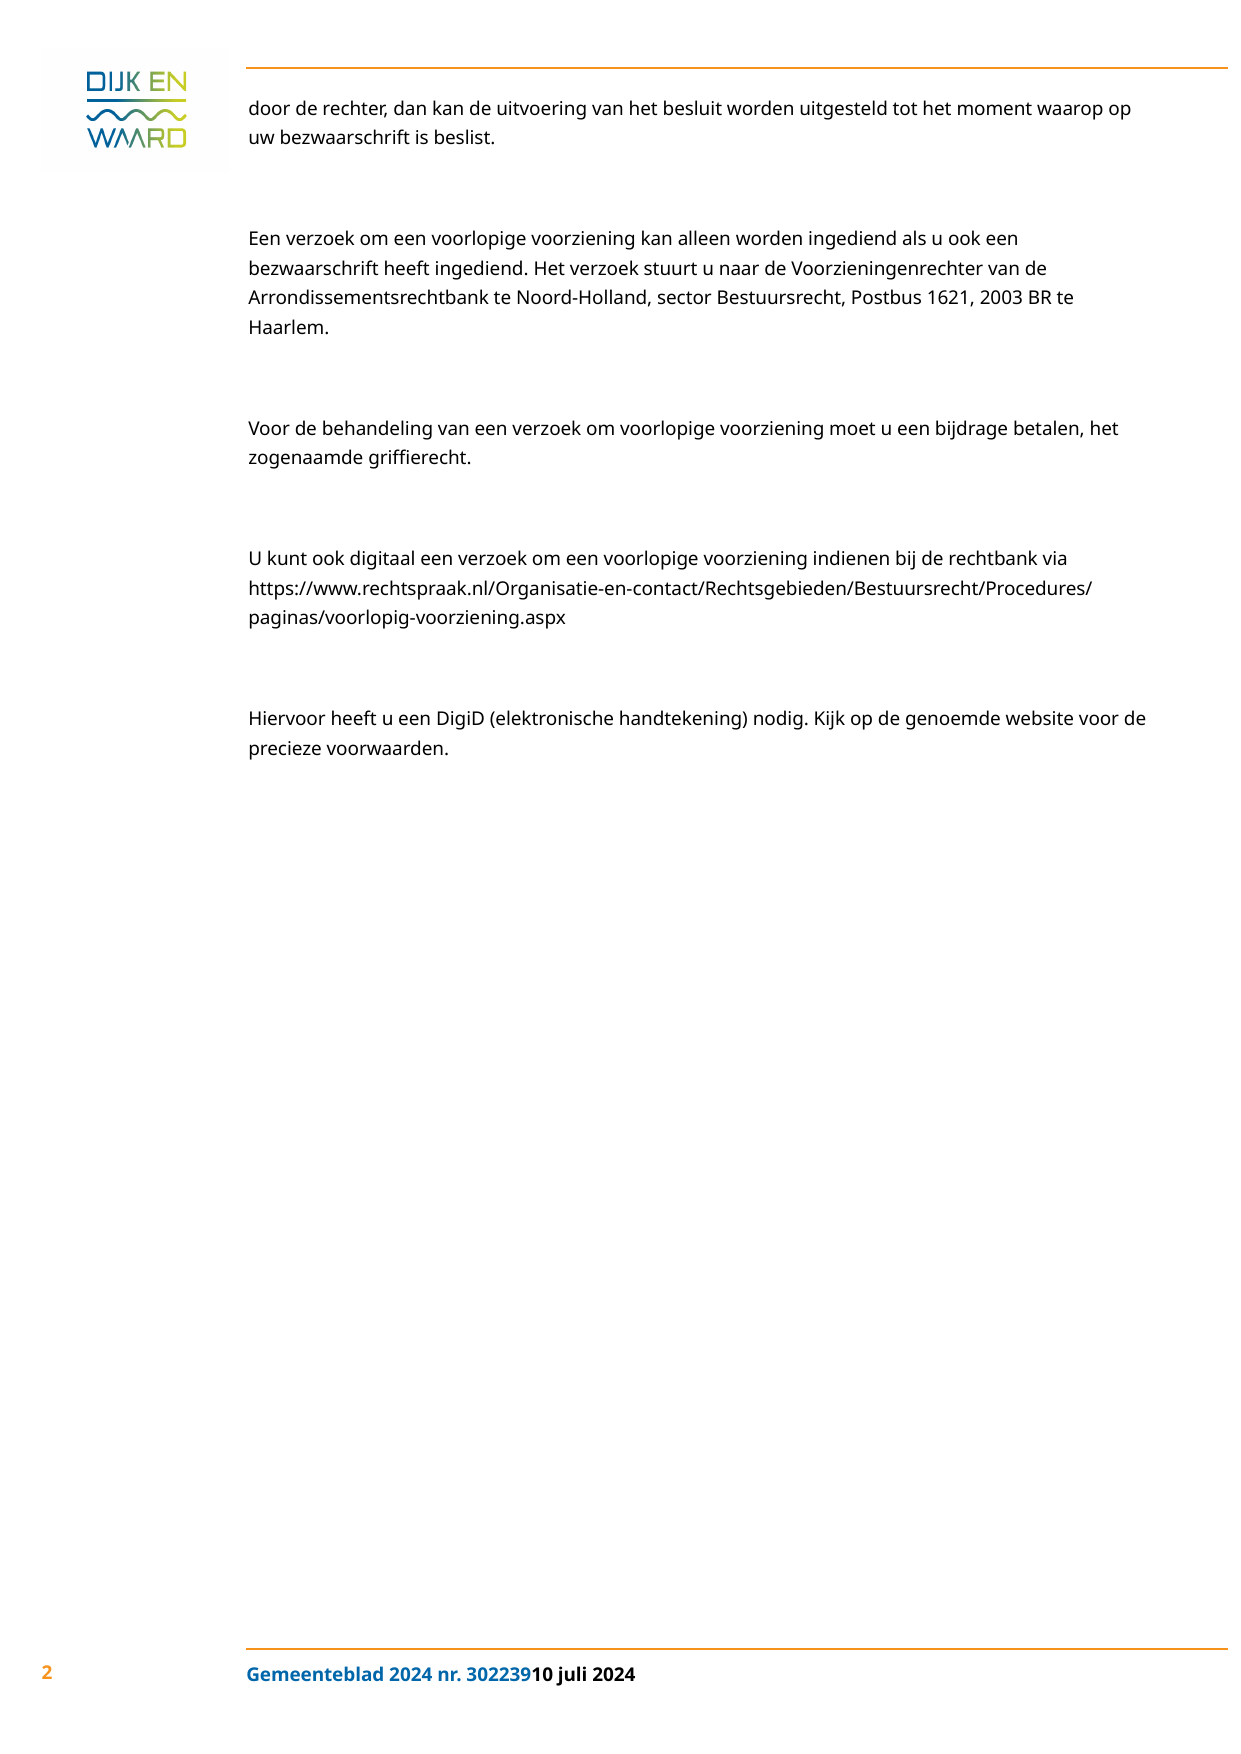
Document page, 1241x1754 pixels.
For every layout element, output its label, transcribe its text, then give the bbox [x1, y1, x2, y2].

text Voor de behandeling van een verzoek om voorlopige voorziening moet u een bijdrage betalen, het zogenaamde griffierecht. [248, 415, 1152, 470]
text Een verzoek om een voorlopige voorziening kan alleen worden ingediend als u ook een bezwaarschrift heeft ingediend. Het verzoek stuurt u naar de Voorzieningenrechter van de Arrondissementsrechtbank te Noord-Holland, sector Bestuursrecht, Postbus 1621, 2003 BR te Haarlem. [248, 225, 1152, 340]
text Hiervoor heeft u een DigiD (elektronische handtekening) nodig. Kijk op de genoemde website voor de precieze voorwaarden. [248, 705, 1152, 761]
text U kunt ook digitaal een verzoek om een voorlopige voorziening indienen bij de rechtbank via https://www.rechtspraak.nl/Organisatie-en-contact/Rechtsgebieden/Bestuursrecht/Procedures/paginas/voorlopig-voorziening.aspx [248, 545, 1152, 630]
text door de rechter, dan kan de uitvoering van het besluit worden uitgesteld tot het moment waarop op uw bezwaarschrift is beslist. [248, 95, 1152, 150]
picture [41, 47, 231, 172]
